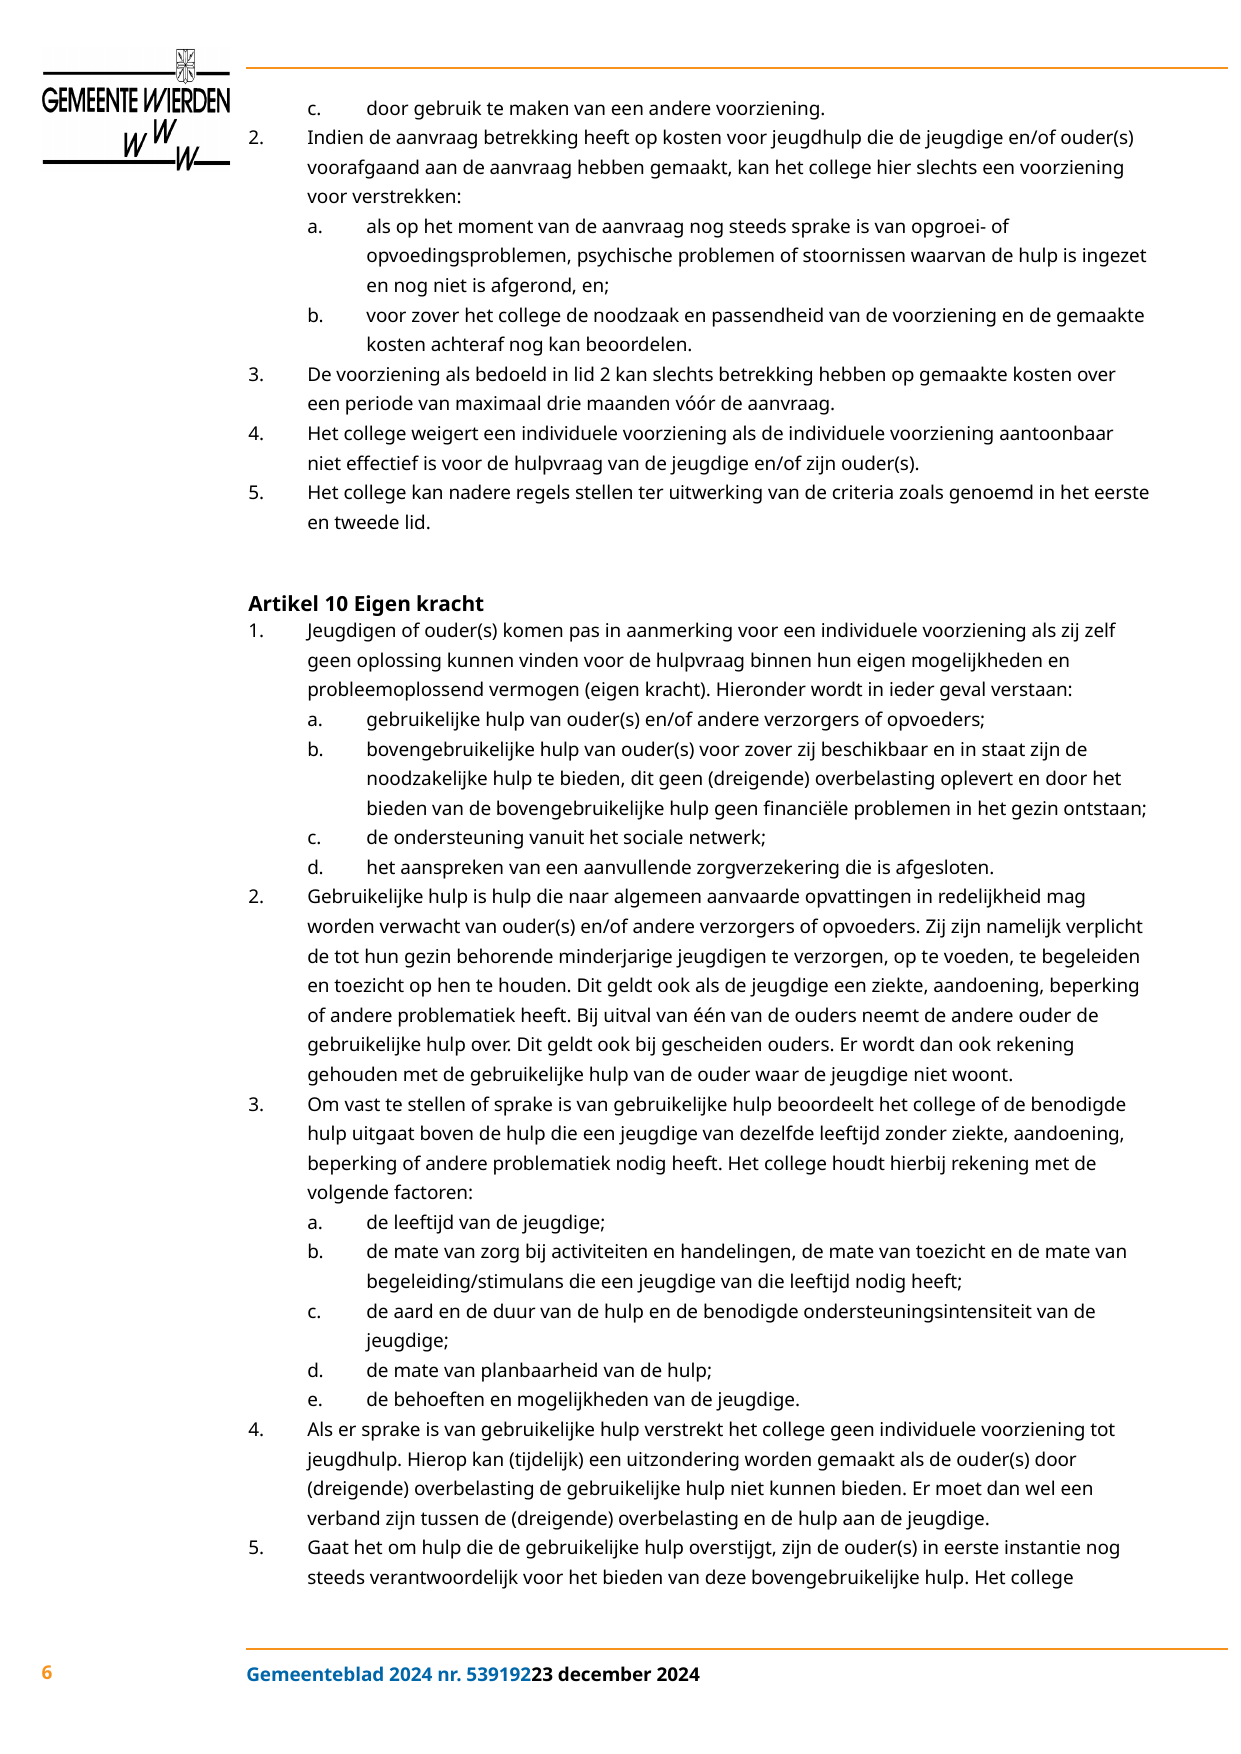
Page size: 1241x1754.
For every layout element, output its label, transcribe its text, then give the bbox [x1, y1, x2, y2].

list de leeftijd van de jeugdige; [307, 1209, 1152, 1235]
list gebruikelijke hulp van ouder(s) en/of andere verzorgers of opvoeders; [307, 706, 1152, 732]
list het aanspreken van een aanvullende zorgverzekering die is afgesloten. [307, 854, 1152, 880]
list De voorziening als bedoeld in lid 2 kan slechts betrekking hebben op gemaakte kosten over een periode van maximaal drie maanden vóór de aanvraag. [248, 361, 1152, 416]
list de aard en de duur van de hulp en de benodigde ondersteuningsintensiteit van de jeugdige; [307, 1298, 1152, 1353]
list bovengebruikelijke hulp van ouder(s) voor zover zij beschikbaar en in staat zijn de noodzakelijke hulp te bieden, dit geen (dreigende) overbelasting oplevert en door het bieden van de bovengebruikelijke hulp geen financiële problemen in het gezin ontstaan; [307, 736, 1152, 821]
list de mate van zorg bij activiteiten en handelingen, de mate van toezicht en de mate van begeleiding/stimulans die een jeugdige van die leeftijd nodig heeft; [307, 1239, 1152, 1294]
text Artikel 10 Eigen kracht [248, 589, 1152, 617]
list Gaat het om hulp die de gebruikelijke hulp overstijgt, zijn de ouder(s) in eerste instantie nog steeds verantwoordelijk voor het bieden van deze bovengebruikelijke hulp. Het college [248, 1534, 1152, 1590]
picture [41, 47, 231, 172]
list Als er sprake is van gebruikelijke hulp verstrekt het college geen individuele voorziening tot jeugdhulp. Hierop kan (tijdelijk) een uitzondering worden gemaakt als de ouder(s) door (dreigende) overbelasting de gebruikelijke hulp niet kunnen bieden. Er moet dan wel een verband zijn tussen de (dreigende) overbelasting en de hulp aan de jeugdige. [248, 1416, 1152, 1531]
list de mate van planbaarheid van de hulp; [307, 1357, 1152, 1383]
list als op het moment van de aanvraag nog steeds sprake is van opgroei- of opvoedingsproblemen, psychische problemen of stoornissen waarvan de hulp is ingezet en nog niet is afgerond, en; [307, 213, 1152, 298]
list de ondersteuning vanuit het sociale netwerk; [307, 824, 1152, 850]
list voor zover het college de noodzaak en passendheid van de voorziening en de gemaakte kosten achteraf nog kan beoordelen. [307, 302, 1152, 357]
list Jeugdigen of ouder(s) komen pas in aanmerking voor een individuele voorziening als zij zelf geen oplossing kunnen vinden voor de hulpvraag binnen hun eigen mogelijkheden en probleemoplossend vermogen (eigen kracht). Hieronder wordt in ieder geval verstaan: [248, 617, 1152, 702]
list Het college kan nadere regels stellen ter uitwerking van de criteria zoals genoemd in het eerste en tweede lid. [248, 479, 1152, 535]
list Om vast te stellen of sprake is van gebruikelijke hulp beoordeelt het college of de benodigde hulp uitgaat boven de hulp die een jeugdige van dezelfde leeftijd zonder ziekte, aandoening, beperking of andere problematiek nodig heeft. Het college houdt hierbij rekening met de volgende factoren: [248, 1091, 1152, 1205]
list door gebruik te maken van een andere voorziening. [307, 95, 1152, 121]
list de behoeften en mogelijkheden van de jeugdige. [307, 1387, 1152, 1412]
list Het college weigert een individuele voorziening als de individuele voorziening aantoonbaar niet effectief is voor de hulpvraag van de jeugdige en/of zijn ouder(s). [248, 420, 1152, 476]
list Gebruikelijke hulp is hulp die naar algemeen aanvaarde opvattingen in redelijkheid mag worden verwacht van ouder(s) en/of andere verzorgers of opvoeders. Zij zijn namelijk verplicht de tot hun gezin behorende minderjarige jeugdigen te verzorgen, op te voeden, te begeleiden en toezicht op hen te houden. Dit geldt ook als de jeugdige een ziekte, aandoening, beperking of andere problematiek heeft. Bij uitval van één van de ouders neemt de andere ouder de gebruikelijke hulp over. Dit geldt ook bij gescheiden ouders. Er wordt dan ook rekening gehouden met de gebruikelijke hulp van de ouder waar de jeugdige niet woont. [248, 884, 1152, 1087]
list Indien de aanvraag betrekking heeft op kosten voor jeugdhulp die de jeugdige en/of ouder(s) voorafgaand aan de aanvraag hebben gemaakt, kan het college hier slechts een voorziening voor verstrekken: [248, 124, 1152, 209]
